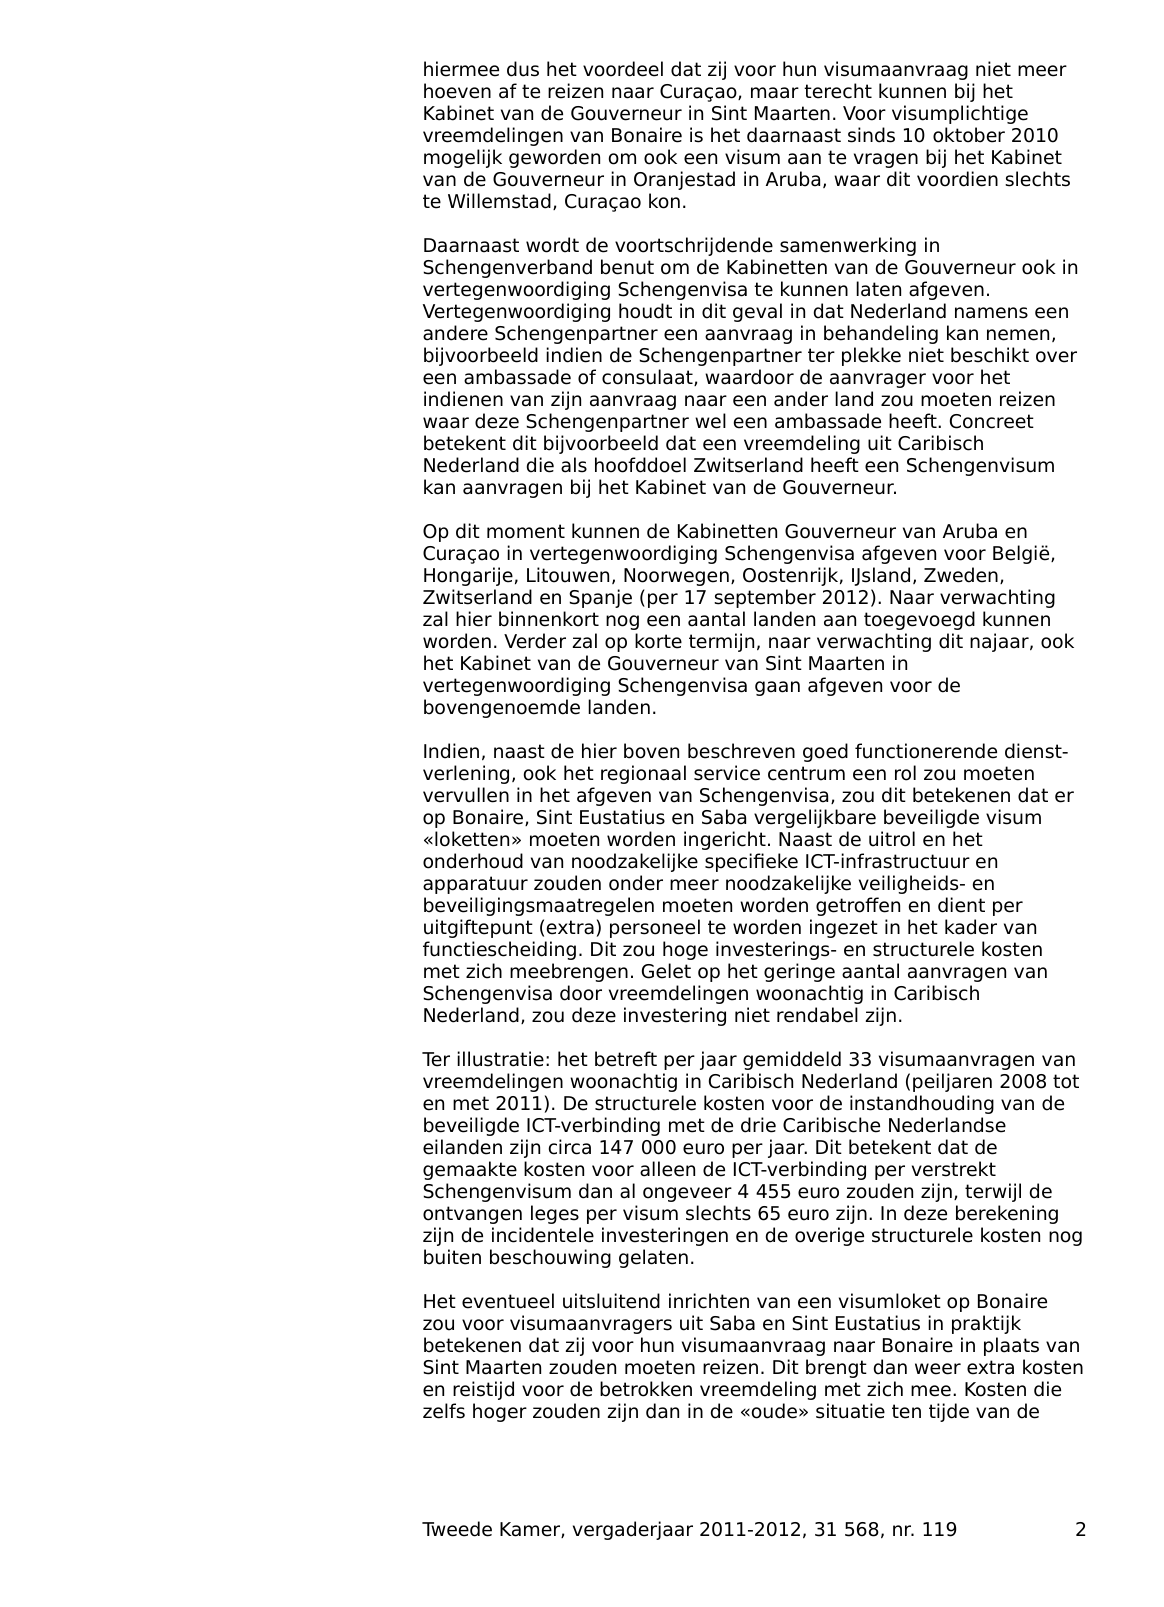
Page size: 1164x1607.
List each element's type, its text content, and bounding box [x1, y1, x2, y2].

text hiermee dus het voordeel dat zij voor hun visumaanvraag niet meer hoeven af te reizen naar Curaçao, maar terecht kunnen bij het Kabinet van de Gouverneur in Sint Maarten. Voor visumplichtige vreemdelingen van Bonaire is het daarnaast sinds 10 oktober 2010 mogelijk geworden om ook een visum aan te vragen bij het Kabinet van de Gouverneur in Oranjestad in Aruba, waar dit voordien slechts te Willemstad, Curaçao kon. [422, 59, 1087, 213]
text Daarnaast wordt de voortschrijdende samenwerking in Schengenverband benut om de Kabinetten van de Gouverneur ook in vertegenwoordiging Schengenvisa te kunnen laten afgeven. Vertegenwoordiging houdt in dit geval in dat Nederland namens een andere Schengenpartner een aanvraag in behandeling kan nemen, bijvoorbeeld indien de Schengenpartner ter plekke niet beschikt over een ambassade of consulaat, waardoor de aanvrager voor het indienen van zijn aanvraag naar een ander land zou moeten reizen waar deze Schengenpartner wel een ambassade heeft. Concreet betekent dit bijvoorbeeld dat een vreemdeling uit Caribisch Nederland die als hoofddoel Zwitserland heeft een Schengenvisum kan aanvragen bij het Kabinet van de Gouverneur. [422, 235, 1087, 499]
text Het eventueel uitsluitend inrichten van een visumloket op Bonaire zou voor visumaanvragers uit Saba en Sint Eustatius in praktijk betekenen dat zij voor hun visumaanvraag naar Bonaire in plaats van Sint Maarten zouden moeten reizen. Dit brengt dan weer extra kosten en reistijd voor de betrokken vreemdeling met zich mee. Kosten die zelfs hoger zouden zijn dan in de «oude» situatie ten tijde van de [422, 1291, 1087, 1423]
text Ter illustratie: het betreft per jaar gemiddeld 33 visumaanvragen van vreemdelingen woonachtig in Caribisch Nederland (peiljaren 2008 tot en met 2011). De structurele kosten voor de instandhouding van de beveiligde ICT-verbinding met de drie Caribische Nederlandse eilanden zijn circa 147 000 euro per jaar. Dit betekent dat de gemaakte kosten voor alleen de ICT-verbinding per verstrekt Schengenvisum dan al ongeveer 4 455 euro zouden zijn, terwijl de ontvangen leges per visum slechts 65 euro zijn. In deze berekening zijn de incidentele investeringen en de overige structurele kosten nog buiten beschouwing gelaten. [422, 1049, 1087, 1269]
text Indien, naast de hier boven beschreven goed functionerende dienst-verlening, ook het regionaal service centrum een rol zou moeten vervullen in het afgeven van Schengenvisa, zou dit betekenen dat er op Bonaire, Sint Eustatius en Saba vergelijkbare beveiligde visum «loketten» moeten worden ingericht. Naast de uitrol en het onderhoud van noodzakelijke specifieke ICT-infrastructuur en apparatuur zouden onder meer noodzakelijke veiligheids- en beveiligingsmaatregelen moeten worden getroffen en dient per uitgiftepunt (extra) personeel te worden ingezet in het kader van functiescheiding. Dit zou hoge investerings- en structurele kosten met zich meebrengen. Gelet op het geringe aantal aanvragen van Schengenvisa door vreemdelingen woonachtig in Caribisch Nederland, zou deze investering niet rendabel zijn. [422, 741, 1087, 1027]
text Op dit moment kunnen de Kabinetten Gouverneur van Aruba en Curaçao in vertegenwoordiging Schengenvisa afgeven voor België, Hongarije, Litouwen, Noorwegen, Oostenrijk, IJsland, Zweden, Zwitserland en Spanje (per 17 september 2012). Naar verwachting zal hier binnenkort nog een aantal landen aan toegevoegd kunnen worden. Verder zal op korte termijn, naar verwachting dit najaar, ook het Kabinet van de Gouverneur van Sint Maarten in vertegenwoordiging Schengenvisa gaan afgeven voor de bovengenoemde landen. [422, 521, 1087, 719]
